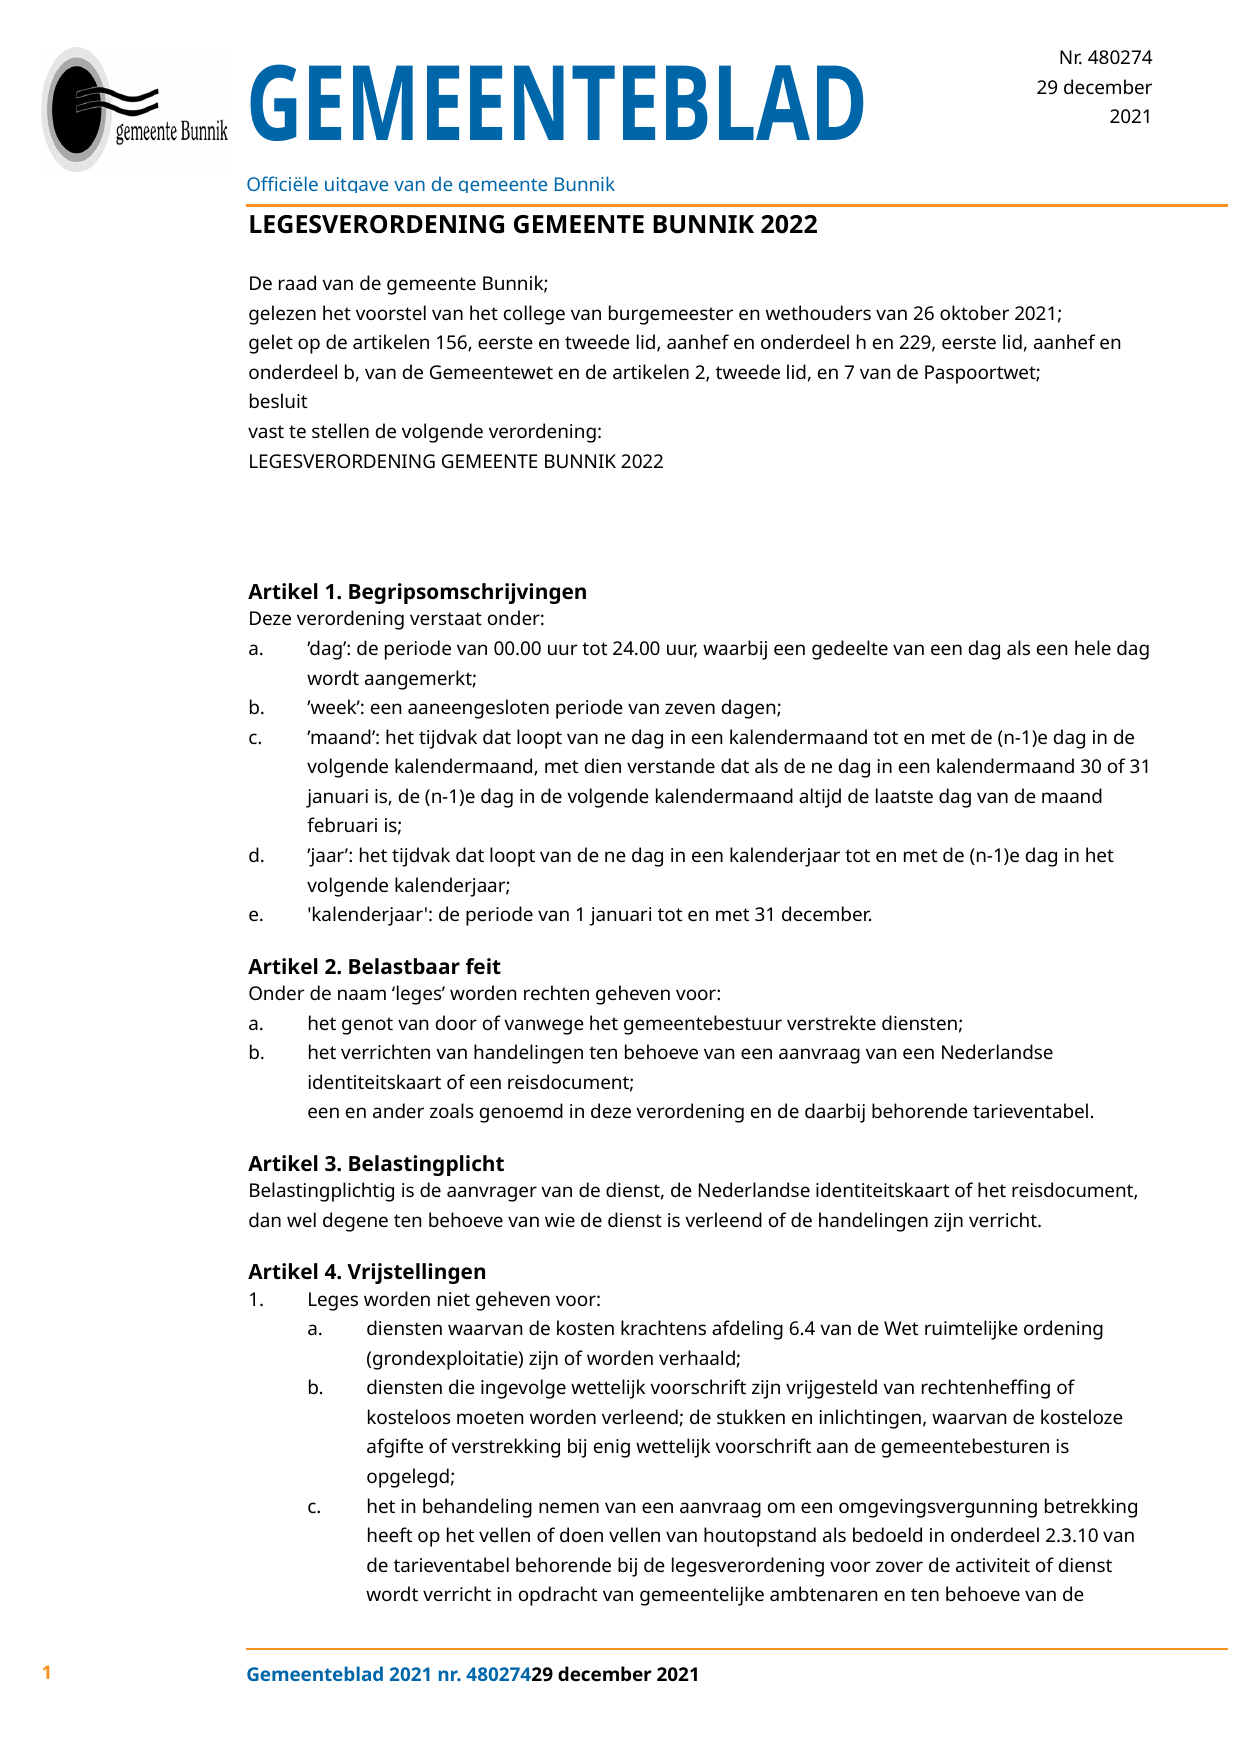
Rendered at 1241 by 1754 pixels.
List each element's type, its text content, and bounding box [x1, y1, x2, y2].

text Artikel 3. Belastingplicht [248, 1149, 1152, 1177]
text Belastingplichtig is de aanvrager van de dienst, de Nederlandse identiteitskaart of het reisdocument, dan wel degene ten behoeve van wie de dienst is verleend of de handelingen zijn verricht. [248, 1177, 1152, 1233]
list ’jaar’: het tijdvak dat loopt van de ne dag in een kalenderjaar tot en met de (n-1)e dag in het volgende kalenderjaar; [248, 842, 1152, 897]
text Artikel 4. Vrijstellingen [248, 1257, 1152, 1286]
text Artikel 2. Belastbaar feit [248, 952, 1152, 980]
list ’maand’: het tijdvak dat loopt van ne dag in een kalendermaand tot en met de (n-1)e dag in de volgende kalendermaand, met dien verstande dat als de ne dag in een kalendermaand 30 of 31 januari is, de (n-1)e dag in de volgende kalendermaand altijd de laatste dag van de maand februari is; [248, 724, 1152, 838]
list het in behandeling nemen van een aanvraag om een omgevingsvergunning betrekking heeft op het vellen of doen vellen van houtopstand als bedoeld in onderdeel 2.3.10 van de tarieventabel behorende bij de legesverordening voor zover de activiteit of dienst wordt verricht in opdracht van gemeentelijke ambtenaren en ten behoeve van de [307, 1493, 1152, 1607]
text Deze verordening verstaat onder: [248, 606, 1152, 631]
list ’dag’: de periode van 00.00 uur tot 24.00 uur, waarbij een gedeelte van een dag als een hele dag wordt aangemerkt; [248, 635, 1152, 690]
list ’week’: een aaneengesloten periode van zeven dagen; [248, 694, 1152, 720]
list Leges worden niet geheven voor: [248, 1286, 1152, 1312]
list het genot van door of vanwege het gemeentebestuur verstrekte diensten; [248, 1010, 1152, 1036]
text De raad van de gemeente Bunnik; [248, 270, 1152, 296]
text LEGESVERORDENING GEMEENTE BUNNIK 2022 [248, 448, 1152, 473]
text besluit [248, 389, 1152, 414]
text LEGESVERORDENING GEMEENTE BUNNIK 2022 [248, 207, 1152, 241]
list het verrichten van handelingen ten behoeve van een aanvraag van een Nederlandse identiteitskaart of een reisdocument; [248, 1039, 1152, 1095]
text Artikel 1. Begripsomschrijvingen [248, 577, 1152, 606]
text vast te stellen de volgende verordening: [248, 418, 1152, 444]
picture [41, 47, 231, 172]
list diensten die ingevolge wettelijk voorschrift zijn vrijgesteld van rechtenheffing of kosteloos moeten worden verleend; de stukken en inlichtingen, waarvan de kosteloze afgifte of verstrekking bij enig wettelijk voorschrift aan de gemeentebesturen is opgelegd; [307, 1374, 1152, 1489]
list een en ander zoals genoemd in deze verordening en de daarbij behorende tarieventabel. [248, 1098, 1152, 1124]
list diensten waarvan de kosten krachtens afdeling 6.4 van de Wet ruimtelijke ordening (grondexploitatie) zijn of worden verhaald; [307, 1315, 1152, 1371]
text gelezen het voorstel van het college van burgemeester en wethouders van 26 oktober 2021; [248, 300, 1152, 326]
list 'kalenderjaar': de periode van 1 januari tot en met 31 december. [248, 901, 1152, 927]
text gelet op de artikelen 156, eerste en tweede lid, aanhef en onderdeel h en 229, eerste lid, aanhef en onderdeel b, van de Gemeentewet en de artikelen 2, tweede lid, en 7 van de Paspoortwet; [248, 329, 1152, 385]
text Onder de naam ‘leges’ worden rechten geheven voor: [248, 980, 1152, 1006]
